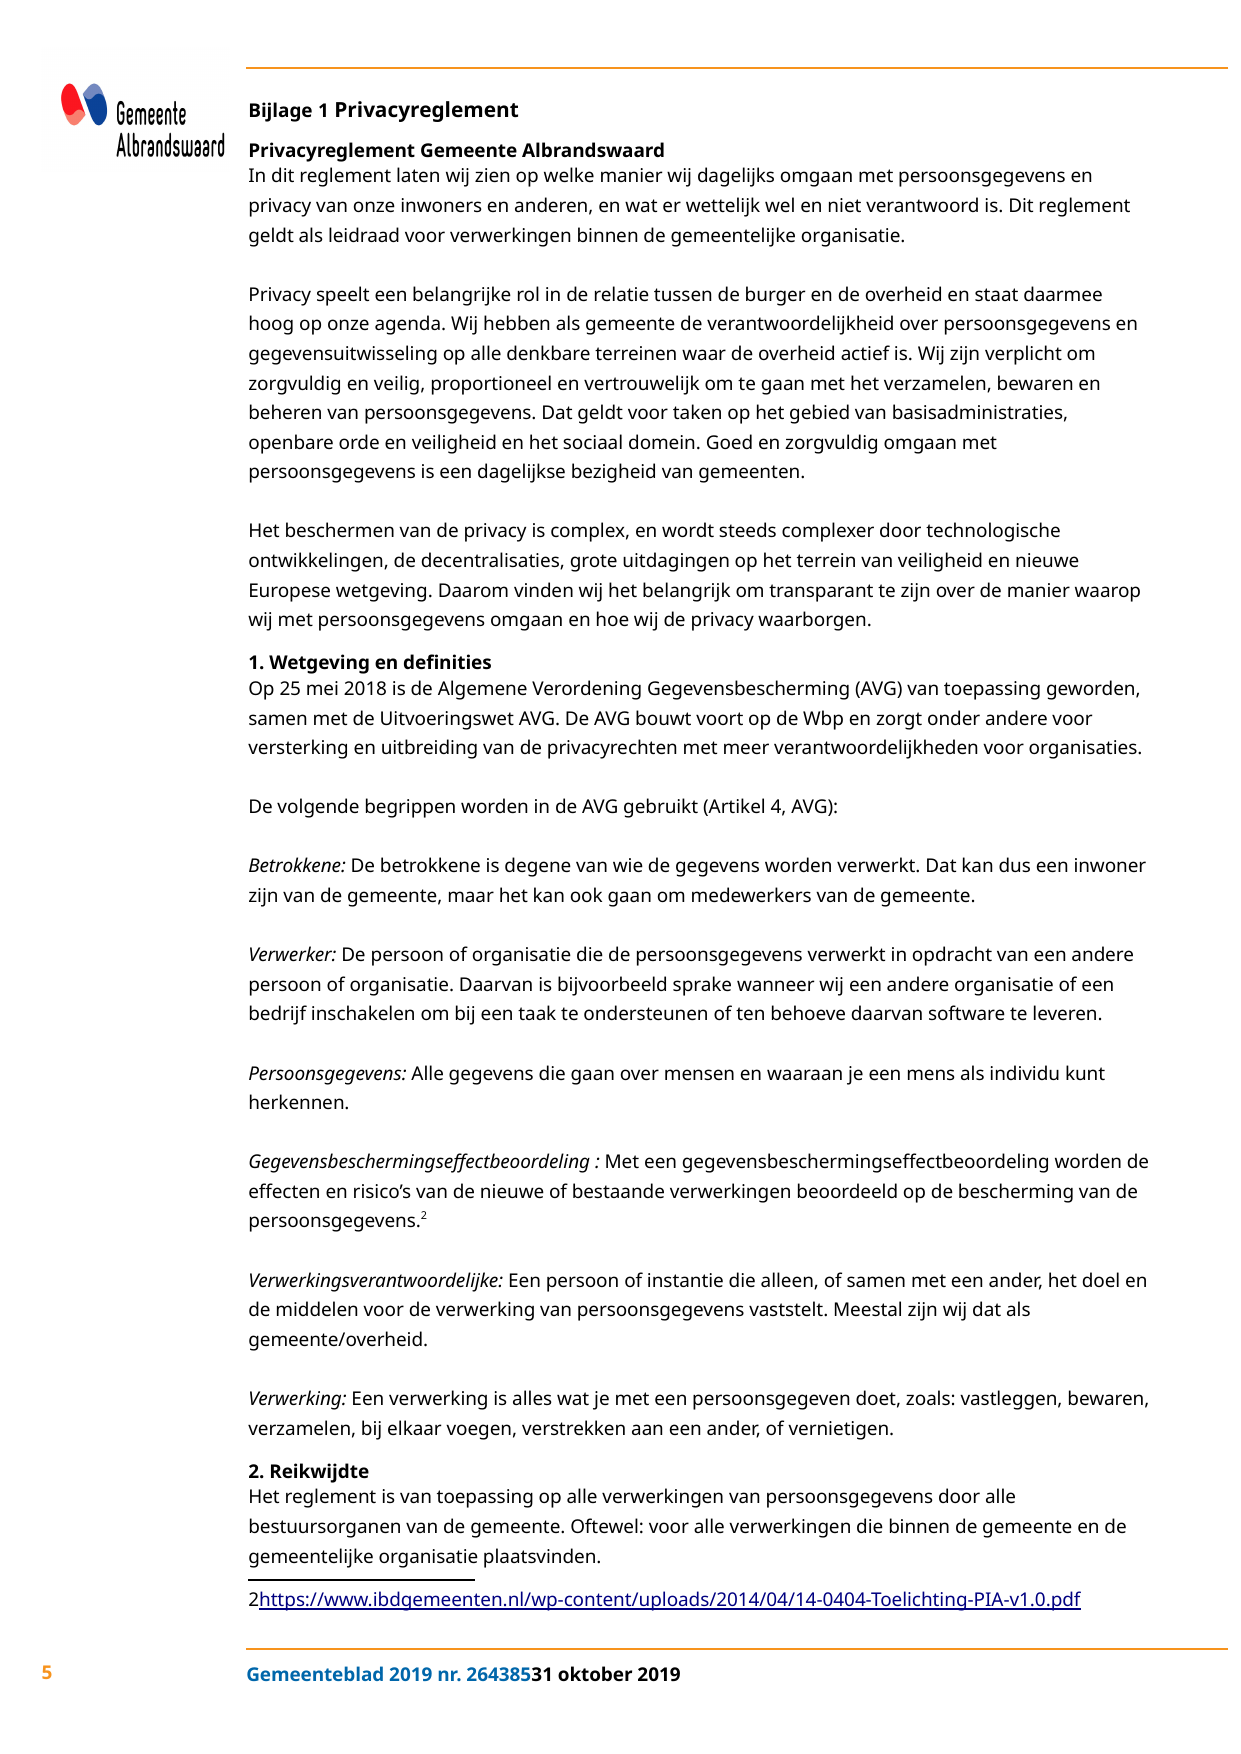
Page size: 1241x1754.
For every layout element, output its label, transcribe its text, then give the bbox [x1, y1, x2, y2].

picture [41, 47, 231, 172]
text De volgende begrippen worden in de AVG gebruikt (Artikel 4, AVG): [248, 793, 1152, 819]
text Het beschermen van de privacy is complex, en wordt steeds complexer door technologische ontwikkelingen, de decentralisaties, grote uitdagingen op het terrein van veiligheid en nieuwe Europese wetgeving. Daarom vinden wij het belangrijk om transparant te zijn over de manier waarop wij met persoonsgegevens omgaan en hoe wij de privacy waarborgen. [248, 518, 1152, 632]
text https://www.ibdgemeenten.nl/wp-content/uploads/2014/04/14-0404-Toelichting-PIA-v1.0.pdf [248, 1586, 1152, 1612]
text Verwerker: De persoon of organisatie die de persoonsgegevens verwerkt in opdracht van een andere persoon of organisatie. Daarvan is bijvoorbeeld sprake wanneer wij een andere organisatie of een bedrijf inschakelen om bij een taak te ondersteunen of ten behoeve daarvan software te leveren. [248, 941, 1152, 1026]
text In dit reglement laten wij zien op welke manier wij dagelijks omgaan met persoonsgegevens en privacy van onze inwoners en anderen, en wat er wettelijk wel en niet verantwoord is. Dit reglement geldt als leidraad voor verwerkingen binnen de gemeentelijke organisatie. [248, 163, 1152, 247]
text Verwerkingsverantwoordelijke: Een persoon of instantie die alleen, of samen met een ander, het doel en de middelen voor de verwerking van persoonsgegevens vaststelt. Meestal zijn wij dat als gemeente/overheid. [248, 1267, 1152, 1352]
text 2. Reikwijdte [248, 1458, 1152, 1484]
text Persoonsgegevens: Alle gegevens die gaan over mensen en waaraan je een mens als individu kunt herkennen. [248, 1060, 1152, 1115]
text 1. Wetgeving en definities [248, 649, 1152, 675]
text Verwerking: Een verwerking is alles wat je met een persoonsgegeven doet, zoals: vastleggen, bewaren, verzamelen, bij elkaar voegen, verstrekken aan een ander, of vernietigen. [248, 1385, 1152, 1441]
text Het reglement is van toepassing op alle verwerkingen van persoonsgegevens door alle bestuursorganen van de gemeente. Oftewel: voor alle verwerkingen die binnen de gemeente en de gemeentelijke organisatie plaatsvinden. [248, 1484, 1152, 1568]
text Gegevensbeschermingseffectbeoordeling : Met een gegevensbeschermingseffectbeoordeling worden de effecten en risico’s van de nieuwe of bestaande verwerkingen beoordeeld op de bescherming van de persoonsgegevens. [248, 1148, 1152, 1233]
text Privacyreglement Gemeente Albrandswaard [248, 137, 1152, 163]
text Op 25 mei 2018 is de Algemene Verordening Gegevensbescherming (AVG) van toepassing geworden, samen met de Uitvoeringswet AVG. De AVG bouwt voort op de Wbp en zorgt onder andere voor versterking en uitbreiding van de privacyrechten met meer verantwoordelijkheden voor organisaties. [248, 675, 1152, 760]
text Betrokkene: De betrokkene is degene van wie de gegevens worden verwerkt. Dat kan dus een inwoner zijn van de gemeente, maar het kan ook gaan om medewerkers van de gemeente. [248, 853, 1152, 908]
text Privacy speelt een belangrijke rol in de relatie tussen de burger en de overheid en staat daarmee hoog op onze agenda. Wij hebben als gemeente de verantwoordelijkheid over persoonsgegevens en gegevensuitwisseling op alle denkbare terreinen waar de overheid actief is. Wij zijn verplicht om zorgvuldig en veilig, proportioneel en vertrouwelijk om te gaan met het verzamelen, bewaren en beheren van persoonsgegevens. Dat geldt voor taken op het gebied van basisadministraties, openbare orde en veiligheid en het sociaal domein. Goed en zorgvuldig omgaan met persoonsgegevens is een dagelijkse bezigheid van gemeenten. [248, 281, 1152, 484]
text Bijlage 1 Privacyreglement [248, 95, 1152, 123]
